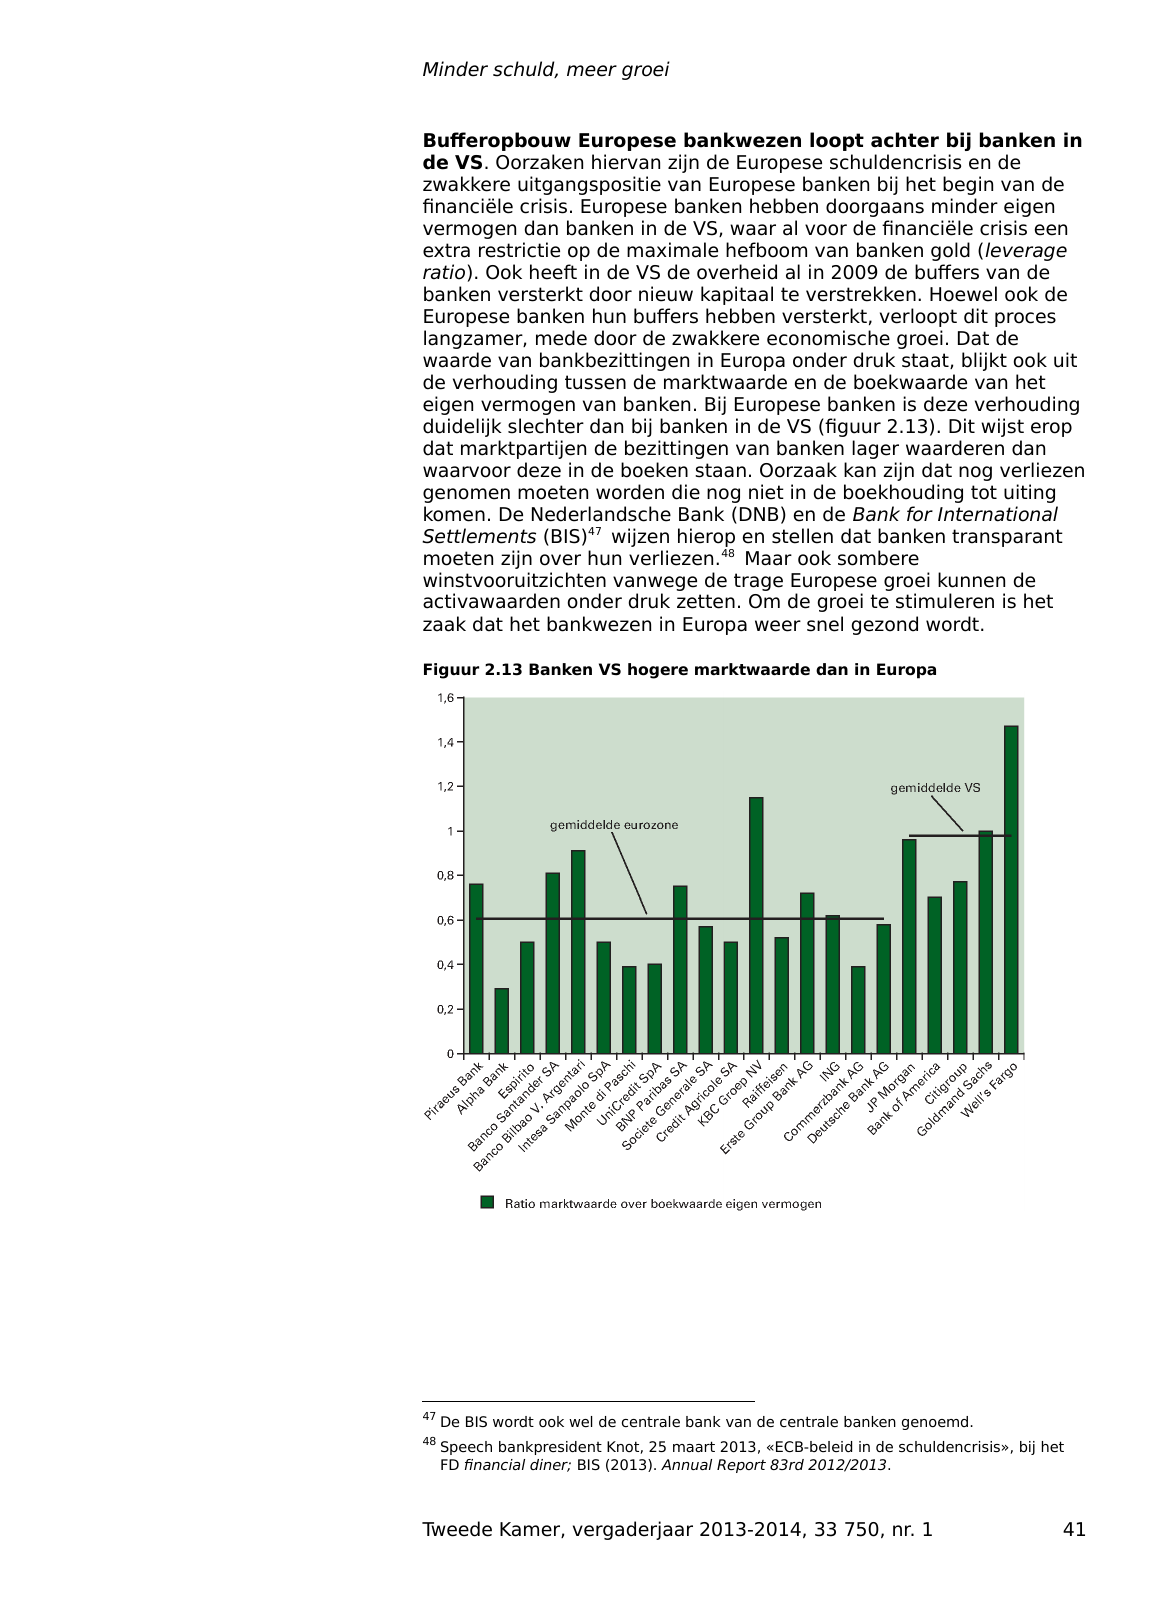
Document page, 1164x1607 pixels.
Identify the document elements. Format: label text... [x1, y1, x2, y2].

text Bufferopbouw Europese bankwezen loopt achter bij banken in de VS. Oorzaken hiervan zijn de Europese schuldencrisis en de zwakkere uitgangspositie van Europese banken bij het begin van de financiële crisis. Europese banken hebben doorgaans minder eigen vermogen dan banken in de VS, waar al voor de financiële crisis een extra restrictie op de maximale hefboom van banken gold (leverage ratio). Ook heeft in de VS de overheid al in 2009 de buffers van de banken versterkt door nieuw kapitaal te verstrekken. Hoewel ook de Europese banken hun buffers hebben versterkt, verloopt dit proces langzamer, mede door de zwakkere economische groei. Dat de waarde van bankbezittingen in Europa onder druk staat, blijkt ook uit de verhouding tussen de marktwaarde en de boekwaarde van het eigen vermogen van banken. Bij Europese banken is deze verhouding duidelijk slechter dan bij banken in de VS (figuur 2.13). Dit wijst erop dat marktpartijen de bezittingen van banken lager waarderen dan waarvoor deze in de boeken staan. Oorzaak kan zijn dat nog verliezen genomen moeten worden die nog niet in de boekhouding tot uiting komen. De Nederlandsche Bank (DNB) en de Bank for International Settlements (BIS) wijzen hierop en stellen dat banken transparant moeten zijn over hun verliezen. Maar ook sombere winstvooruitzichten vanwege de trage Europese groei kunnen de activawaarden onder druk zetten. Om de groei te stimuleren is het zaak dat het bankwezen in Europa weer snel gezond wordt. [422, 130, 1087, 635]
text Figuur 2.13 Banken VS hogere marktwaarde dan in Europa [422, 661, 1025, 679]
picture [422, 691, 1025, 1211]
text De BIS wordt ook wel de centrale bank van de centrale banken genoemd. [422, 1410, 1087, 1432]
text Speech bankpresident Knot, 25 maart 2013, «ECB-beleid in de schuldencrisis», bij het FD financial diner; BIS (2013). Annual Report 83rd 2012/2013. [422, 1435, 1087, 1474]
